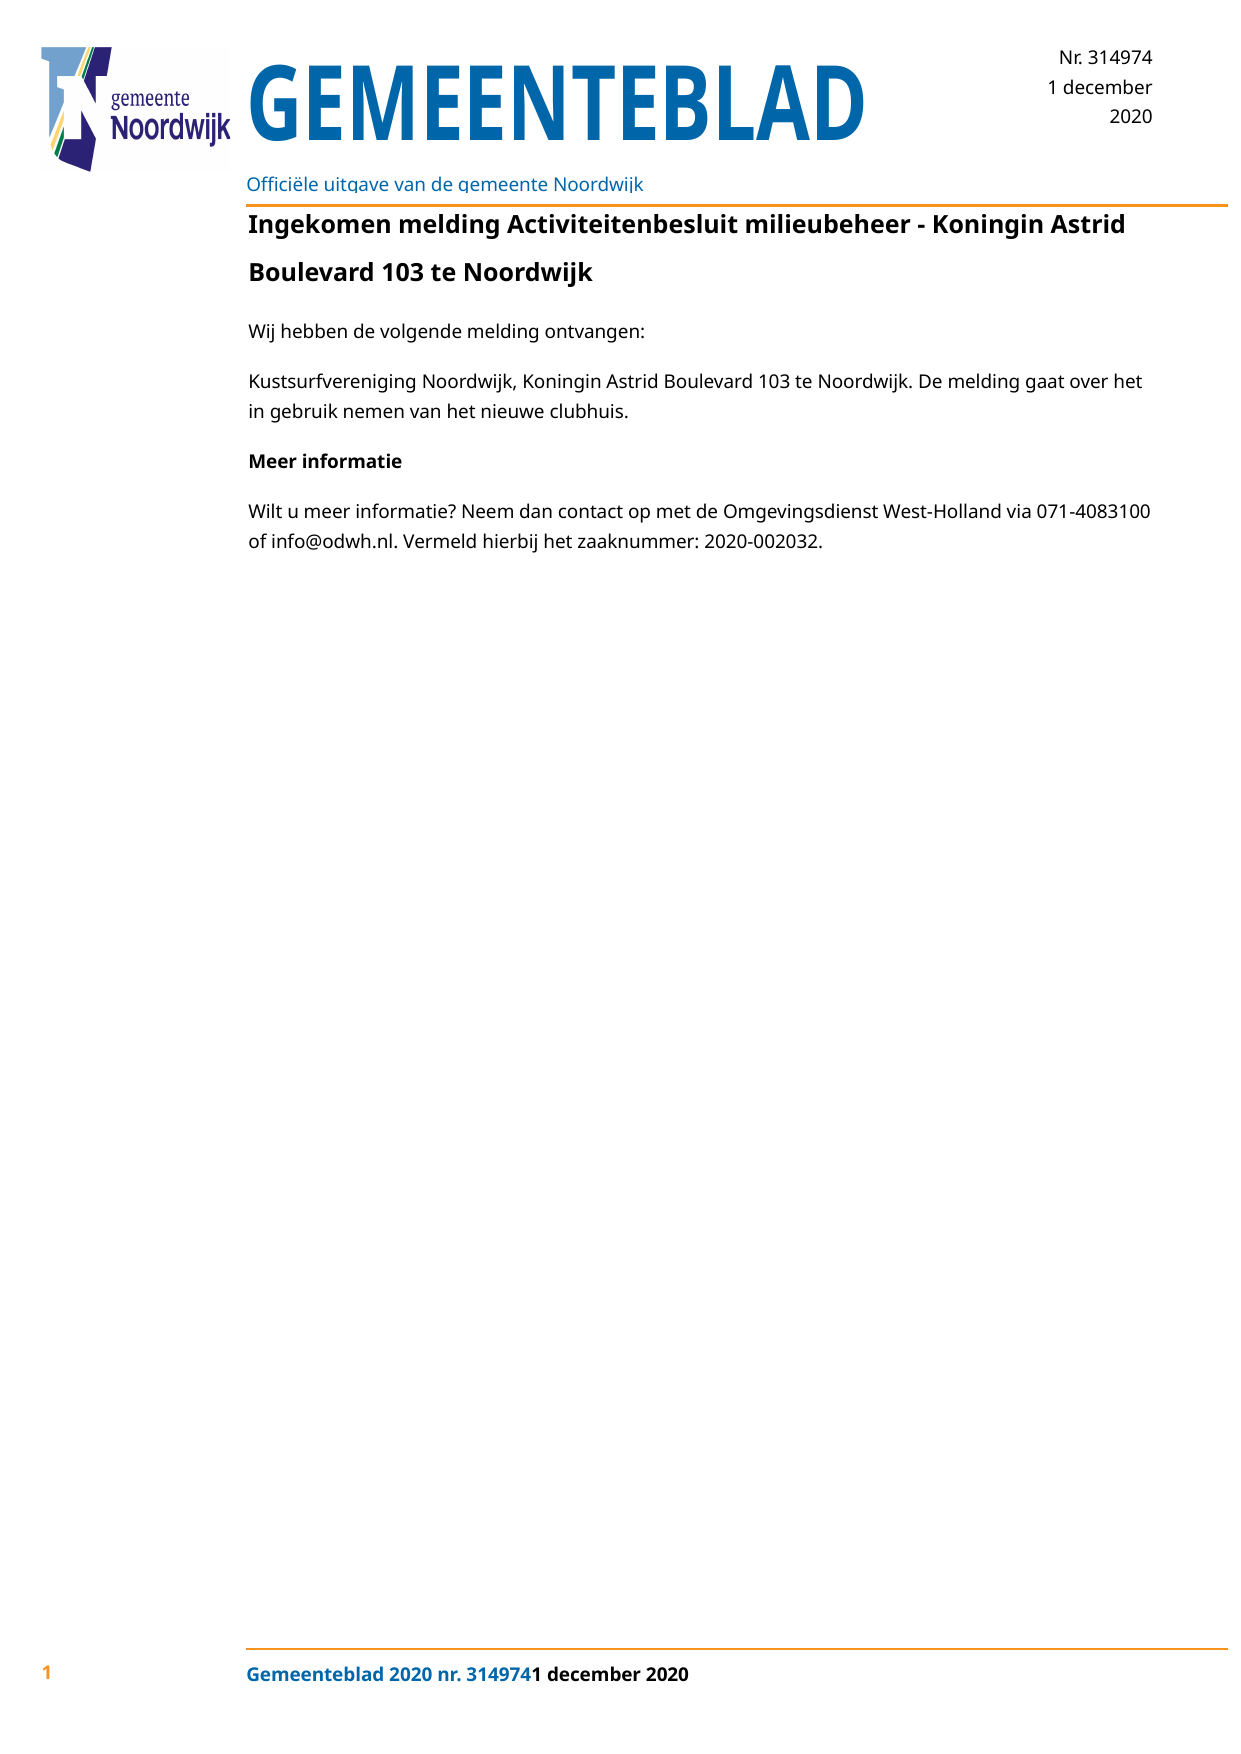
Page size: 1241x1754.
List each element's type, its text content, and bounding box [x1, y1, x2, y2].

text Kustsurfvereniging Noordwijk, Koningin Astrid Boulevard 103 te Noordwijk. De melding gaat over het in gebruik nemen van het nieuwe clubhuis. [248, 368, 1152, 424]
text Wij hebben de volgende melding ontvangen: [248, 318, 1152, 344]
text Ingekomen melding Activiteitenbesluit milieubeheer - Koningin Astrid Boulevard 103 te Noordwijk [248, 207, 1152, 288]
text Meer informatie [248, 448, 1152, 474]
picture [41, 47, 231, 172]
text Wilt u meer informatie? Neem dan contact op met de Omgevingsdienst West-Holland via 071‑4083100 of info@odwh.nl. Vermeld hierbij het zaaknummer: 2020-002032. [248, 499, 1152, 554]
